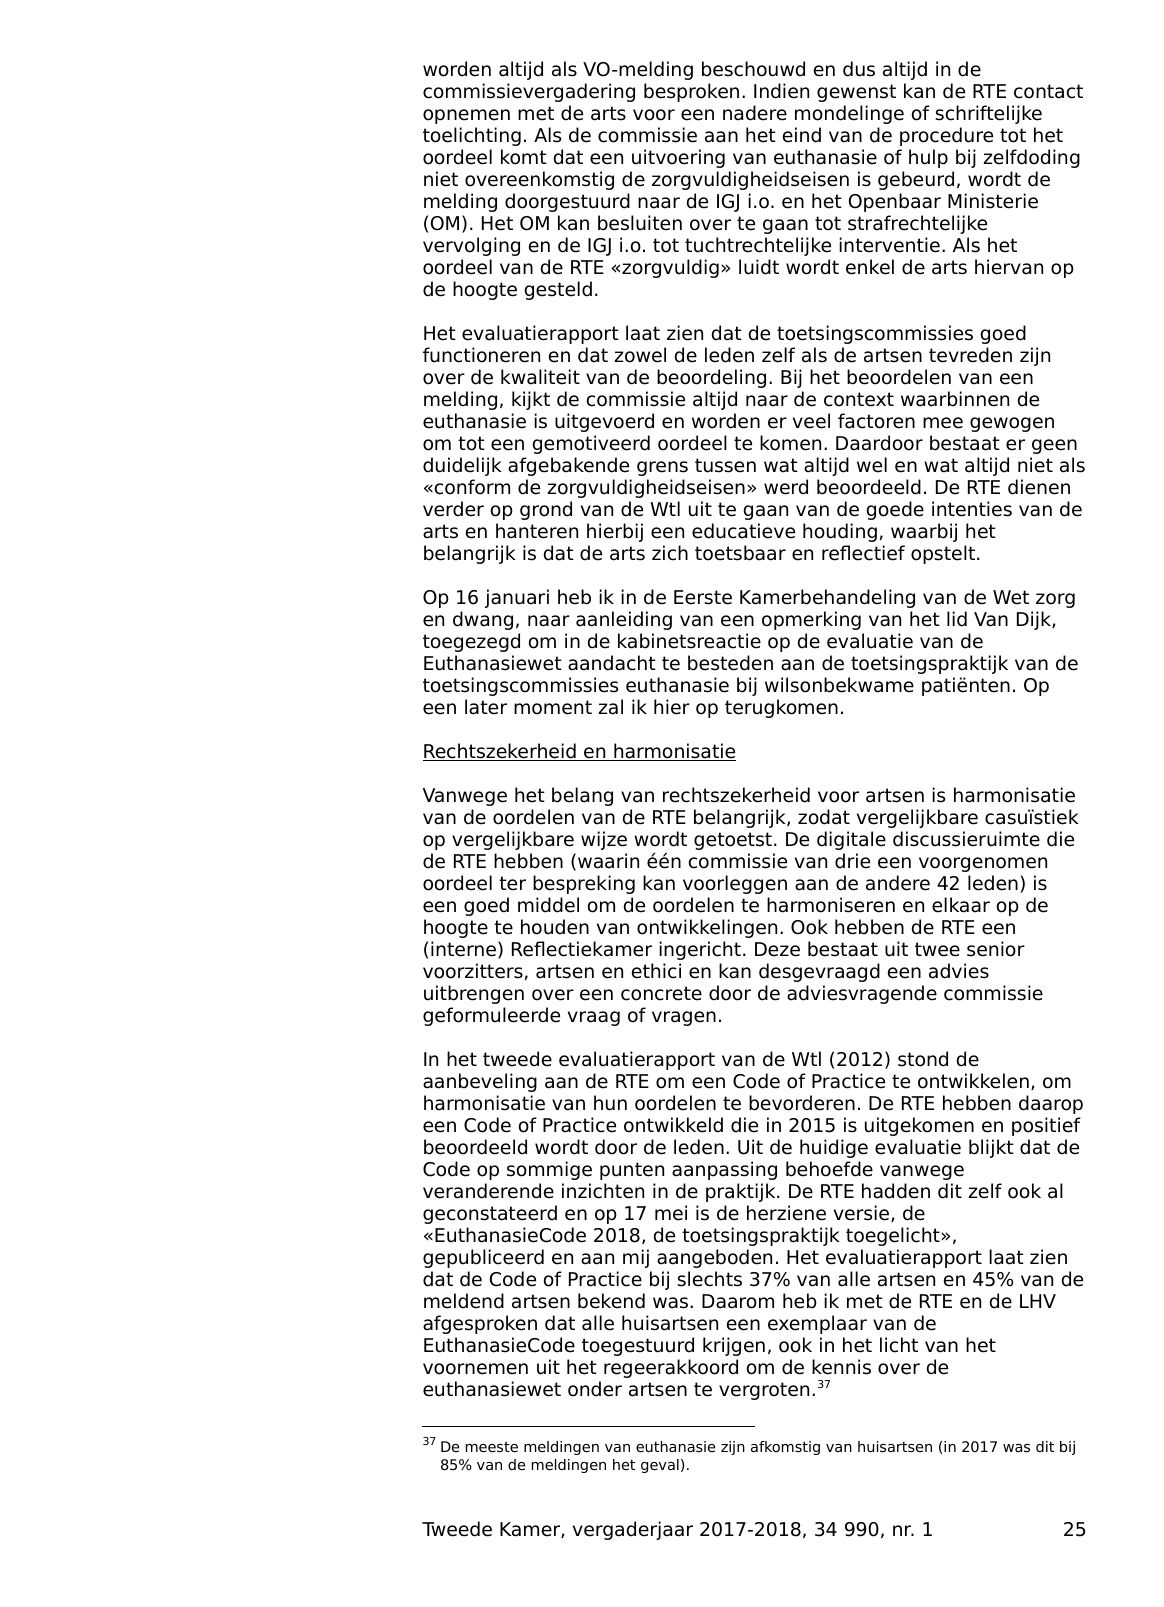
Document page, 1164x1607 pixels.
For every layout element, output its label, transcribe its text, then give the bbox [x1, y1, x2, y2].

text Op 16 januari heb ik in de Eerste Kamerbehandeling van de Wet zorg en dwang, naar aanleiding van een opmerking van het lid Van Dijk, toegezegd om in de kabinetsreactie op de evaluatie van de Euthanasiewet aandacht te besteden aan de toetsingspraktijk van de toetsingscommissies euthanasie bij wilsonbekwame patiënten. Op een later moment zal ik hier op terugkomen. [422, 587, 1087, 719]
text Vanwege het belang van rechtszekerheid voor artsen is harmonisatie van de oordelen van de RTE belangrijk, zodat vergelijkbare casuïstiek op vergelijkbare wijze wordt getoetst. De digitale discussieruimte die de RTE hebben (waarin één commissie van drie een voorgenomen oordeel ter bespreking kan voorleggen aan de andere 42 leden) is een goed middel om de oordelen te harmoniseren en elkaar op de hoogte te houden van ontwikkelingen. Ook hebben de RTE een (interne) Reflectiekamer ingericht. Deze bestaat uit twee senior voorzitters, artsen en ethici en kan desgevraagd een advies uitbrengen over een concrete door de adviesvragende commissie geformuleerde vraag of vragen. [422, 785, 1087, 1027]
text Het evaluatierapport laat zien dat de toetsingscommissies goed functioneren en dat zowel de leden zelf als de artsen tevreden zijn over de kwaliteit van de beoordeling. Bij het beoordelen van een melding, kijkt de commissie altijd naar de context waarbinnen de euthanasie is uitgevoerd en worden er veel factoren mee gewogen om tot een gemotiveerd oordeel te komen. Daardoor bestaat er geen duidelijk afgebakende grens tussen wat altijd wel en wat altijd niet als «conform de zorgvuldigheidseisen» werd beoordeeld. De RTE dienen verder op grond van de Wtl uit te gaan van de goede intenties van de arts en hanteren hierbij een educatieve houding, waarbij het belangrijk is dat de arts zich toetsbaar en reflectief opstelt. [422, 323, 1087, 565]
text worden altijd als VO-melding beschouwd en dus altijd in de commissievergadering besproken. Indien gewenst kan de RTE contact opnemen met de arts voor een nadere mondelinge of schriftelijke toelichting. Als de commissie aan het eind van de procedure tot het oordeel komt dat een uitvoering van euthanasie of hulp bij zelfdoding niet overeenkomstig de zorgvuldigheidseisen is gebeurd, wordt de melding doorgestuurd naar de IGJ i.o. en het Openbaar Ministerie (OM). Het OM kan besluiten over te gaan tot strafrechtelijke vervolging en de IGJ i.o. tot tuchtrechtelijke interventie. Als het oordeel van de RTE «zorgvuldig» luidt wordt enkel de arts hiervan op de hoogte gesteld. [422, 59, 1087, 301]
subtitle Rechtszekerheid en harmonisatie [422, 741, 1087, 763]
text In het tweede evaluatierapport van de Wtl (2012) stond de aanbeveling aan de RTE om een Code of Practice te ontwikkelen, om harmonisatie van hun oordelen te bevorderen. De RTE hebben daarop een Code of Practice ontwikkeld die in 2015 is uitgekomen en positief beoordeeld wordt door de leden. Uit de huidige evaluatie blijkt dat de Code op sommige punten aanpassing behoefde vanwege veranderende inzichten in de praktijk. De RTE hadden dit zelf ook al geconstateerd en op 17 mei is de herziene versie, de «EuthanasieCode 2018, de toetsingspraktijk toegelicht», gepubliceerd en aan mij aangeboden. Het evaluatierapport laat zien dat de Code of Practice bij slechts 37% van alle artsen en 45% van de meldend artsen bekend was. Daarom heb ik met de RTE en de LHV afgesproken dat alle huisartsen een exemplaar van de EuthanasieCode toegestuurd krijgen, ook in het licht van het voornemen uit het regeerakkoord om de kennis over de euthanasiewet onder artsen te vergroten. [422, 1049, 1087, 1401]
text De meeste meldingen van euthanasie zijn afkomstig van huisartsen (in 2017 was dit bij 85% van de meldingen het geval). [422, 1435, 1087, 1474]
